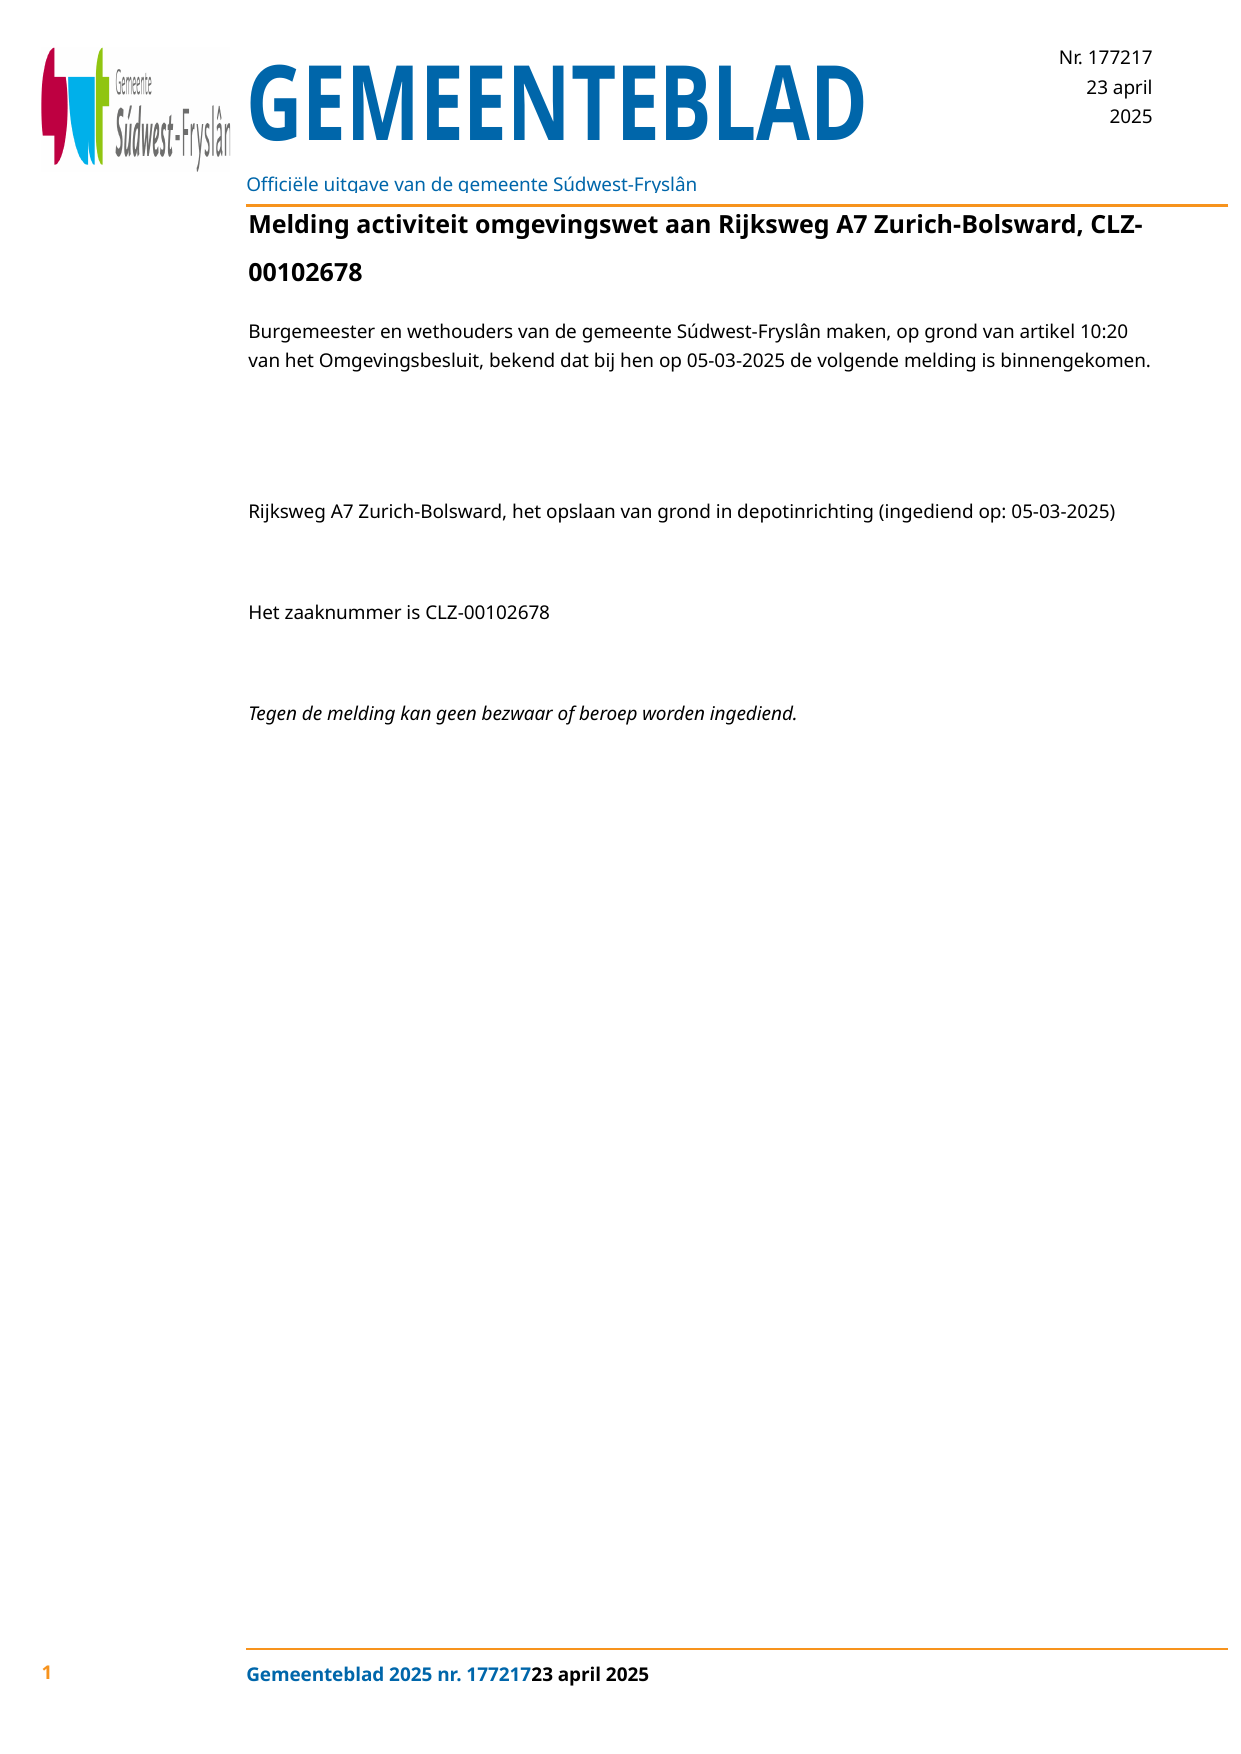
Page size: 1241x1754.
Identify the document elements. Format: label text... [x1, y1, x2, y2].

text Burgemeester en wethouders van de gemeente Súdwest-Fryslân maken, op grond van artikel 10:20 van het Omgevingsbesluit, bekend dat bij hen op 05-03-2025 de volgende melding is binnengekomen. [248, 318, 1152, 373]
text Tegen de melding kan geen bezwaar of beroep worden ingediend. [248, 700, 1152, 726]
text Rijksweg A7 Zurich-Bolsward, het opslaan van grond in depotinrichting (ingediend op: 05-03-2025) [248, 499, 1152, 524]
text Melding activiteit omgevingswet aan Rijksweg A7 Zurich-Bolsward, CLZ-00102678 [248, 207, 1152, 288]
picture [41, 47, 231, 172]
text Het zaaknummer is CLZ-00102678 [248, 599, 1152, 625]
